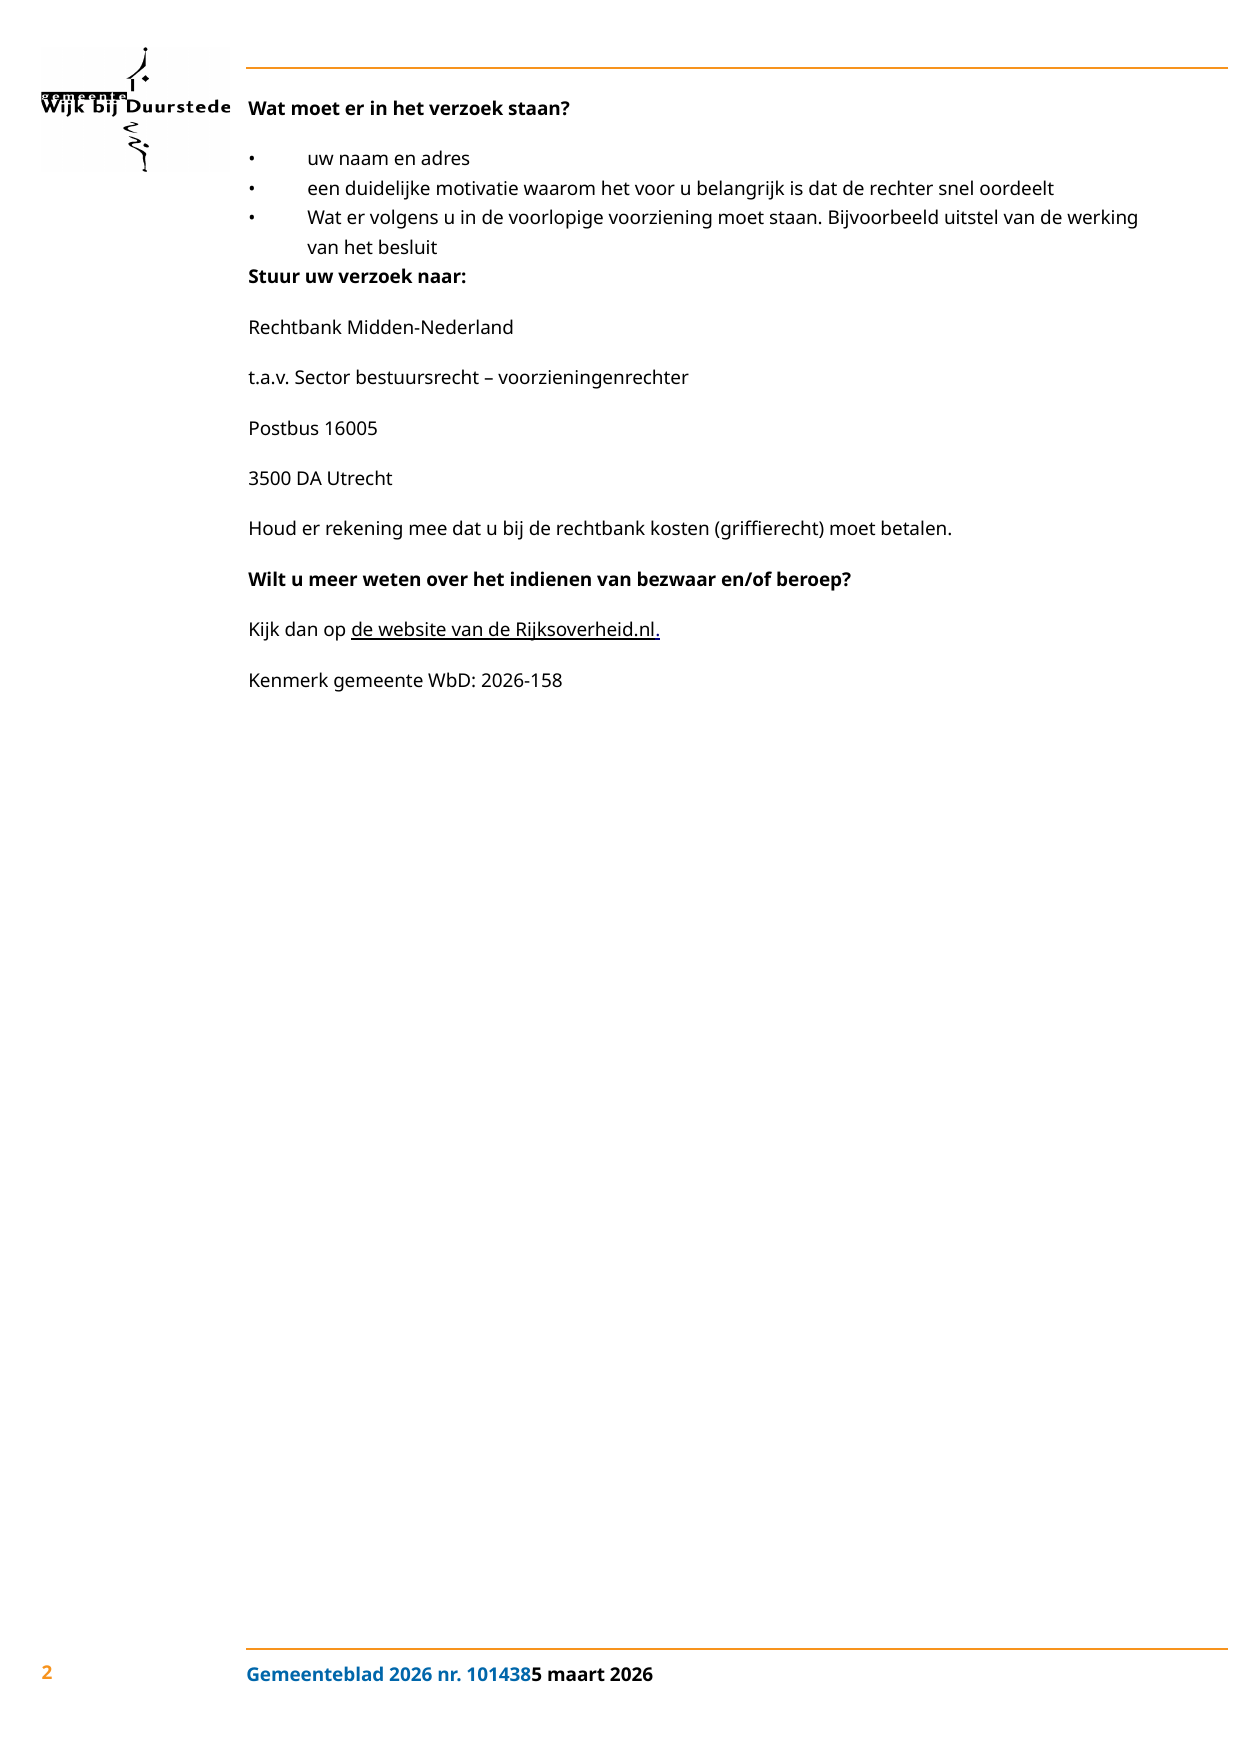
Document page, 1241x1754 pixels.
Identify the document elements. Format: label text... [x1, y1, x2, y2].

text Postbus 16005 [248, 415, 1152, 441]
text 3500 DA Utrecht [248, 465, 1152, 491]
text Wat moet er in het verzoek staan? [248, 95, 1152, 121]
text Wilt u meer weten over het indienen van bezwaar en/of beroep? [248, 566, 1152, 592]
list Wat er volgens u in de voorlopige voorziening moet staan. Bijvoorbeeld uitstel van de werking van het besluit [248, 204, 1152, 260]
picture [41, 47, 231, 172]
list een duidelijke motivatie waarom het voor u belangrijk is dat de rechter snel oordeelt [248, 175, 1152, 201]
list uw naam en adres [248, 145, 1152, 171]
text t.a.v. Sector bestuursrecht – voorzieningenrechter [248, 364, 1152, 390]
text Kijk dan op de website van de Rijksoverheid.nl. [248, 616, 1152, 642]
text Stuur uw verzoek naar: [248, 263, 1152, 289]
text Houd er rekening mee dat u bij de rechtbank kosten (griffierecht) moet betalen. [248, 516, 1152, 541]
text Kenmerk gemeente WbD: 2026-158 [248, 667, 1152, 693]
text Rechtbank Midden-Nederland [248, 314, 1152, 340]
